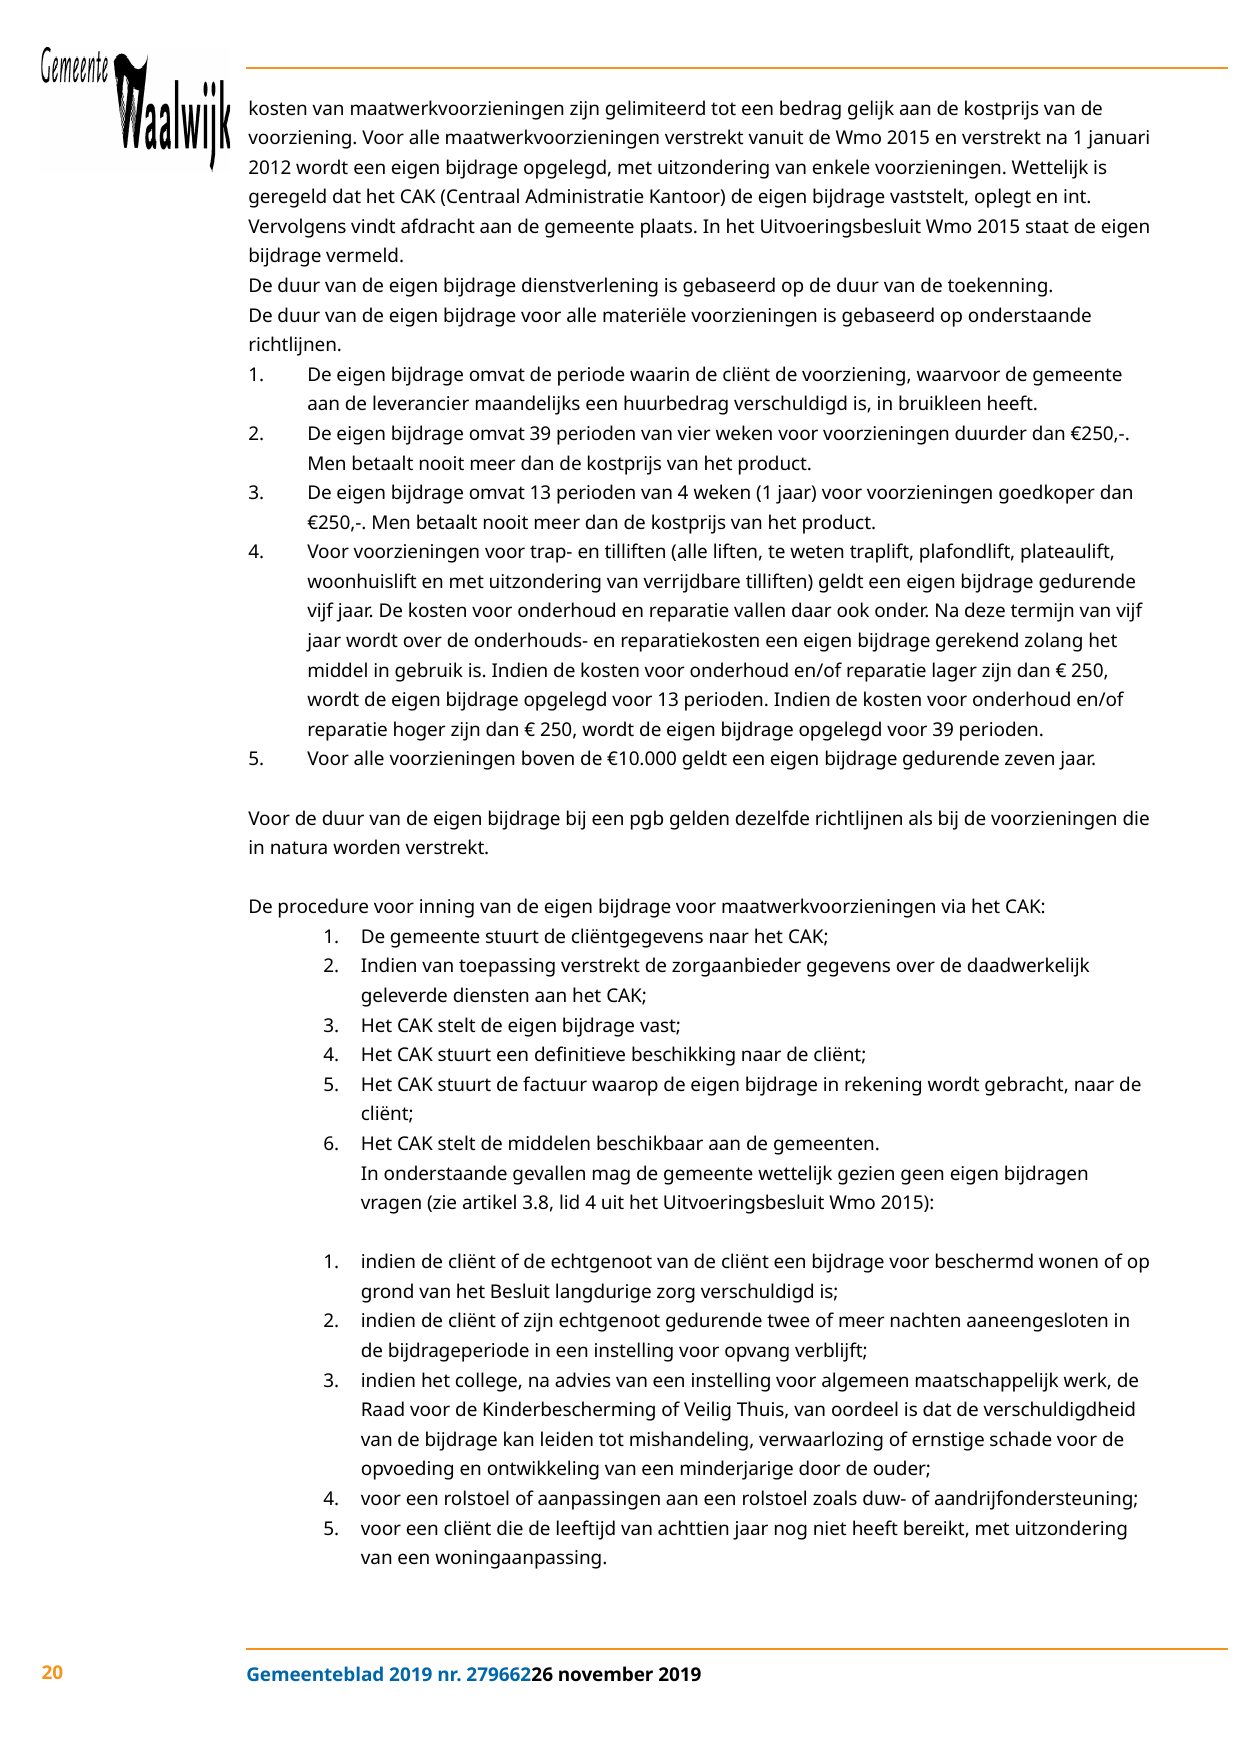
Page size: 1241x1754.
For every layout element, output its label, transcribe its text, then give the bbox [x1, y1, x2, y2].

list Het CAK stuurt de factuur waarop de eigen bijdrage in rekening wordt gebracht, naar de cliënt; [323, 1071, 1152, 1126]
list indien de cliënt of zijn echtgenoot gedurende twee of meer nachten aaneengesloten in de bijdrageperiode in een instelling voor opvang verblijft; [323, 1308, 1152, 1363]
list In onderstaande gevallen mag de gemeente wettelijk gezien geen eigen bijdragen vragen (zie artikel 3.8, lid 4 uit het Uitvoeringsbesluit Wmo 2015): [323, 1160, 1152, 1215]
list De eigen bijdrage omvat de periode waarin de cliënt de voorziening, waarvoor de gemeente aan de leverancier maandelijks een huurbedrag verschuldigd is, in bruikleen heeft. [248, 361, 1152, 416]
text De duur van de eigen bijdrage voor alle materiële voorzieningen is gebaseerd op onderstaande richtlijnen. [248, 302, 1152, 357]
list De gemeente stuurt de cliëntgegevens naar het CAK; [323, 923, 1152, 949]
text De procedure voor inning van de eigen bijdrage voor maatwerkvoorzieningen via het CAK: [248, 893, 1152, 919]
text Voor de duur van de eigen bijdrage bij een pgb gelden dezelfde richtlijnen als bij de voorzieningen die in natura worden verstrekt. [248, 805, 1152, 860]
list indien het college, na advies van een instelling voor algemeen maatschappelijk werk, de Raad voor de Kinderbescherming of Veilig Thuis, van oordeel is dat de verschuldigdheid van de bijdrage kan leiden tot mishandeling, verwaarlozing of ernstige schade voor de opvoeding en ontwikkeling van een minderjarige door de ouder; [323, 1367, 1152, 1481]
list De eigen bijdrage omvat 39 perioden van vier weken voor voorzieningen duurder dan €250,-. Men betaalt nooit meer dan de kostprijs van het product. [248, 420, 1152, 476]
list Het CAK stuurt een definitieve beschikking naar de cliënt; [323, 1041, 1152, 1067]
list Het CAK stelt de middelen beschikbaar aan de gemeenten. [323, 1130, 1152, 1156]
list Indien van toepassing verstrekt de zorgaanbieder gegevens over de daadwerkelijk geleverde diensten aan het CAK; [323, 953, 1152, 1008]
text De duur van de eigen bijdrage dienstverlening is gebaseerd op de duur van de toekenning. [248, 272, 1152, 298]
picture [41, 47, 231, 172]
text kosten van maatwerkvoorzieningen zijn gelimiteerd tot een bedrag gelijk aan de kostprijs van de voorziening. Voor alle maatwerkvoorzieningen verstrekt vanuit de Wmo 2015 en verstrekt na 1 januari 2012 wordt een eigen bijdrage opgelegd, met uitzondering van enkele voorzieningen. Wettelijk is geregeld dat het CAK (Centraal Administratie Kantoor) de eigen bijdrage vaststelt, oplegt en int. Vervolgens vindt afdracht aan de gemeente plaats. In het Uitvoeringsbesluit Wmo 2015 staat de eigen bijdrage vermeld. [248, 95, 1152, 268]
list voor een rolstoel of aanpassingen aan een rolstoel zoals duw- of aandrijfondersteuning; [323, 1485, 1152, 1511]
list Het CAK stelt de eigen bijdrage vast; [323, 1012, 1152, 1038]
list Voor voorzieningen voor trap- en tilliften (alle liften, te weten traplift, plafondlift, plateaulift, woonhuislift en met uitzondering van verrijdbare tilliften) geldt een eigen bijdrage gedurende vijf jaar. De kosten voor onderhoud en reparatie vallen daar ook onder. Na deze termijn van vijf jaar wordt over de onderhouds- en reparatiekosten een eigen bijdrage gerekend zolang het middel in gebruik is. Indien de kosten voor onderhoud en/of reparatie lager zijn dan € 250, wordt de eigen bijdrage opgelegd voor 13 perioden. Indien de kosten voor onderhoud en/of reparatie hoger zijn dan € 250, wordt de eigen bijdrage opgelegd voor 39 perioden. [248, 538, 1152, 742]
list indien de cliënt of de echtgenoot van de cliënt een bijdrage voor beschermd wonen of op grond van het Besluit langdurige zorg verschuldigd is; [323, 1248, 1152, 1304]
list Voor alle voorzieningen boven de €10.000 geldt een eigen bijdrage gedurende zeven jaar. [248, 746, 1152, 771]
list De eigen bijdrage omvat 13 perioden van 4 weken (1 jaar) voor voorzieningen goedkoper dan €250,-. Men betaalt nooit meer dan de kostprijs van het product. [248, 479, 1152, 535]
list voor een cliënt die de leeftijd van achttien jaar nog niet heeft bereikt, met uitzondering van een woningaanpassing. [323, 1515, 1152, 1570]
